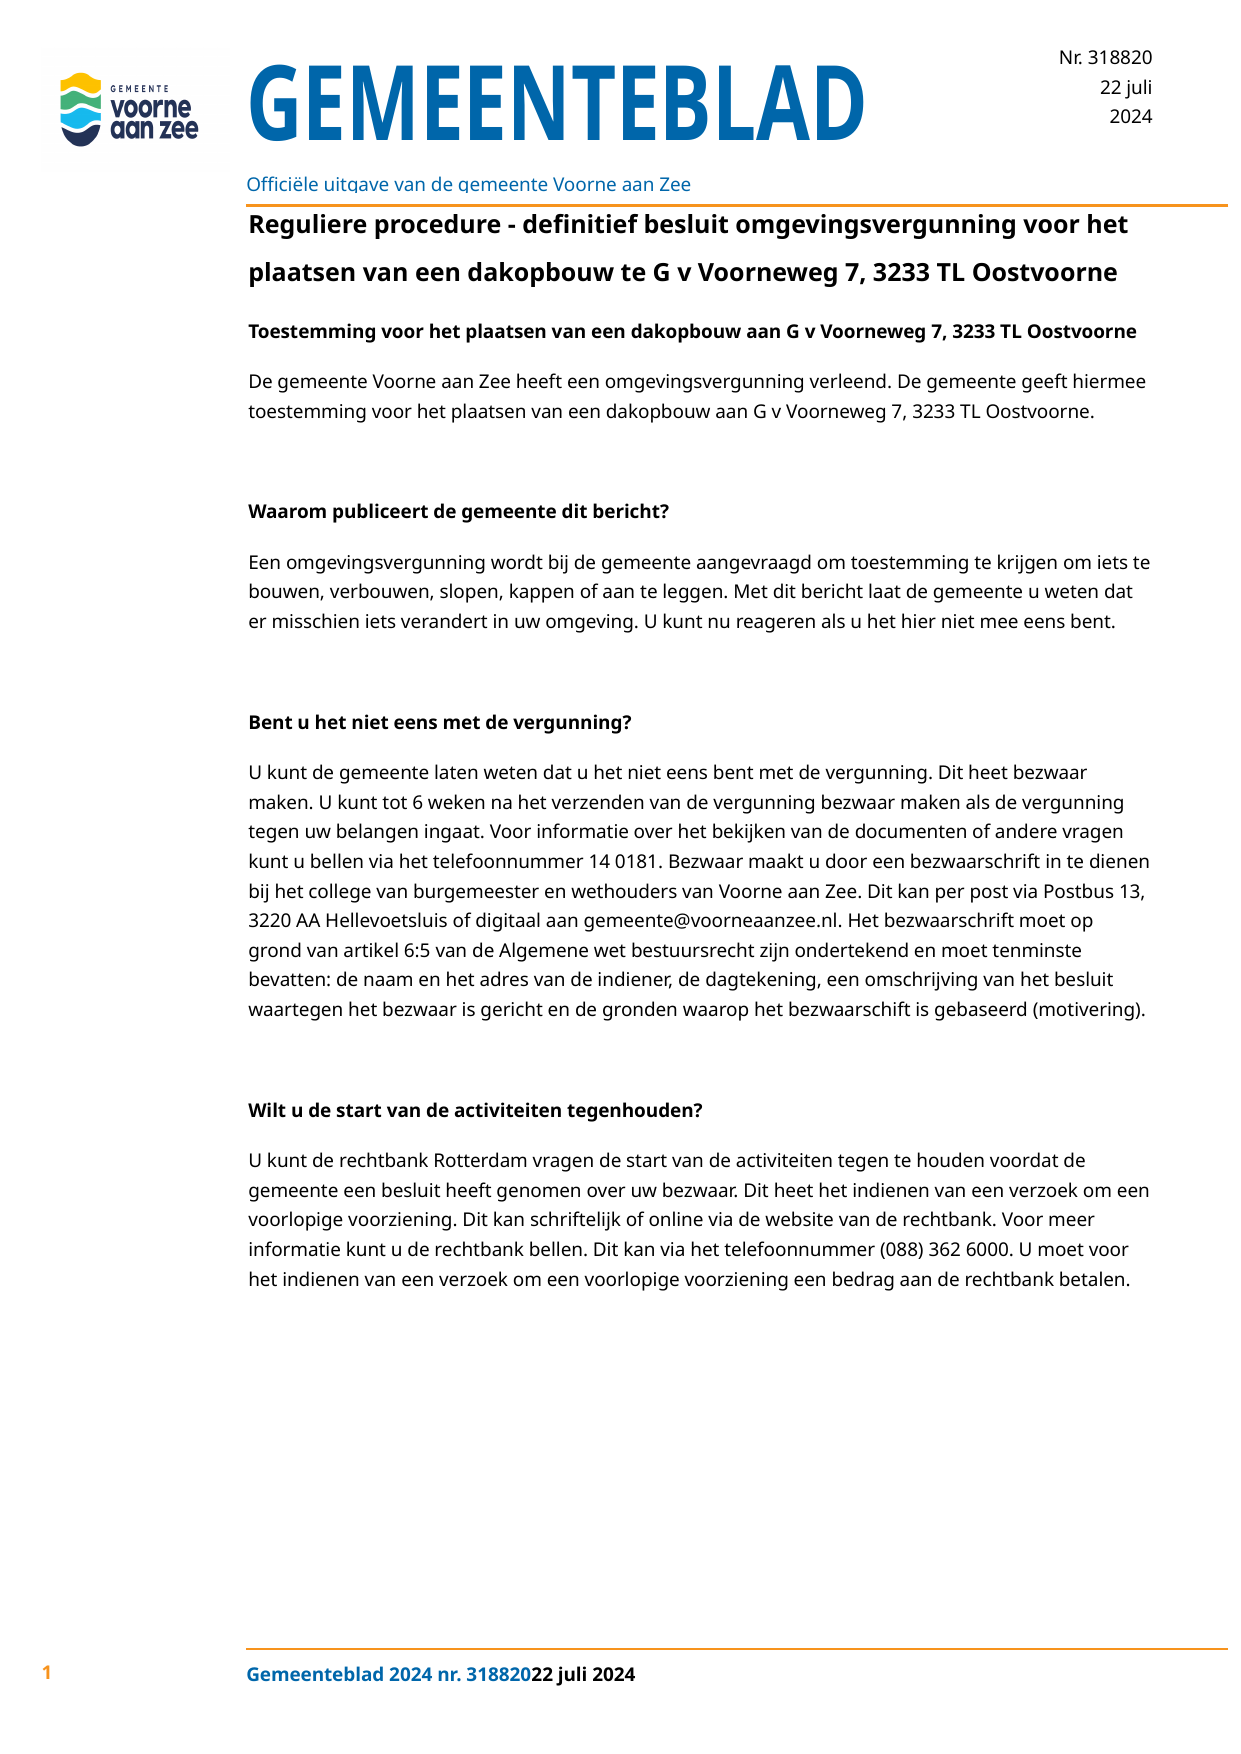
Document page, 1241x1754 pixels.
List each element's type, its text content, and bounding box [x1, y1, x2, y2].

picture [41, 47, 231, 172]
text Een omgevingsvergunning wordt bij de gemeente aangevraagd om toestemming te krijgen om iets te bouwen, verbouwen, slopen, kappen of aan te leggen. Met dit bericht laat de gemeente u weten dat er misschien iets verandert in uw omgeving. U kunt nu reageren als u het hier niet mee eens bent. [248, 549, 1152, 634]
text Bent u het niet eens met de vergunning? [248, 709, 1152, 735]
text U kunt de gemeente laten weten dat u het niet eens bent met de vergunning. Dit heet bezwaar maken. U kunt tot 6 weken na het verzenden van de vergunning bezwaar maken als de vergunning tegen uw belangen ingaat. Voor informatie over het bekijken van de documenten of andere vragen kunt u bellen via het telefoonnummer 14 0181. Bezwaar maakt u door een bezwaarschrift in te dienen bij het college van burgemeester en wethouders van Voorne aan Zee. Dit kan per post via Postbus 13, 3220 AA Hellevoetsluis of digitaal aan gemeente@voorneaanzee.nl. Het bezwaarschrift moet op grond van artikel 6:5 van de Algemene wet bestuursrecht zijn ondertekend en moet tenminste bevatten: de naam en het adres van de indiener, de dagtekening, een omschrijving van het besluit waartegen het bezwaar is gericht en de gronden waarop het bezwaarschift is gebaseerd (motivering). [248, 759, 1152, 1022]
text U kunt de rechtbank Rotterdam vragen de start van de activiteiten tegen te houden voordat de gemeente een besluit heeft genomen over uw bezwaar. Dit heet het indienen van een verzoek om een voorlopige voorziening. Dit kan schriftelijk of online via de website van de rechtbank. Voor meer informatie kunt u de rechtbank bellen. Dit kan via het telefoonnummer (088) 362 6000. U moet voor het indienen van een verzoek om een voorlopige voorziening een bedrag aan de rechtbank betalen. [248, 1147, 1152, 1292]
text Waarom publiceert de gemeente dit bericht? [248, 499, 1152, 524]
text Wilt u de start van de activiteiten tegenhouden? [248, 1097, 1152, 1123]
text De gemeente Voorne aan Zee heeft een omgevingsvergunning verleend. De gemeente geeft hiermee toestemming voor het plaatsen van een dakopbouw aan G v Voorneweg 7, 3233 TL Oostvoorne. [248, 368, 1152, 424]
text Reguliere procedure - definitief besluit omgevingsvergunning voor het plaatsen van een dakopbouw te G v Voorneweg 7, 3233 TL Oostvoorne [248, 207, 1152, 288]
text Toestemming voor het plaatsen van een dakopbouw aan G v Voorneweg 7, 3233 TL Oostvoorne [248, 318, 1152, 344]
